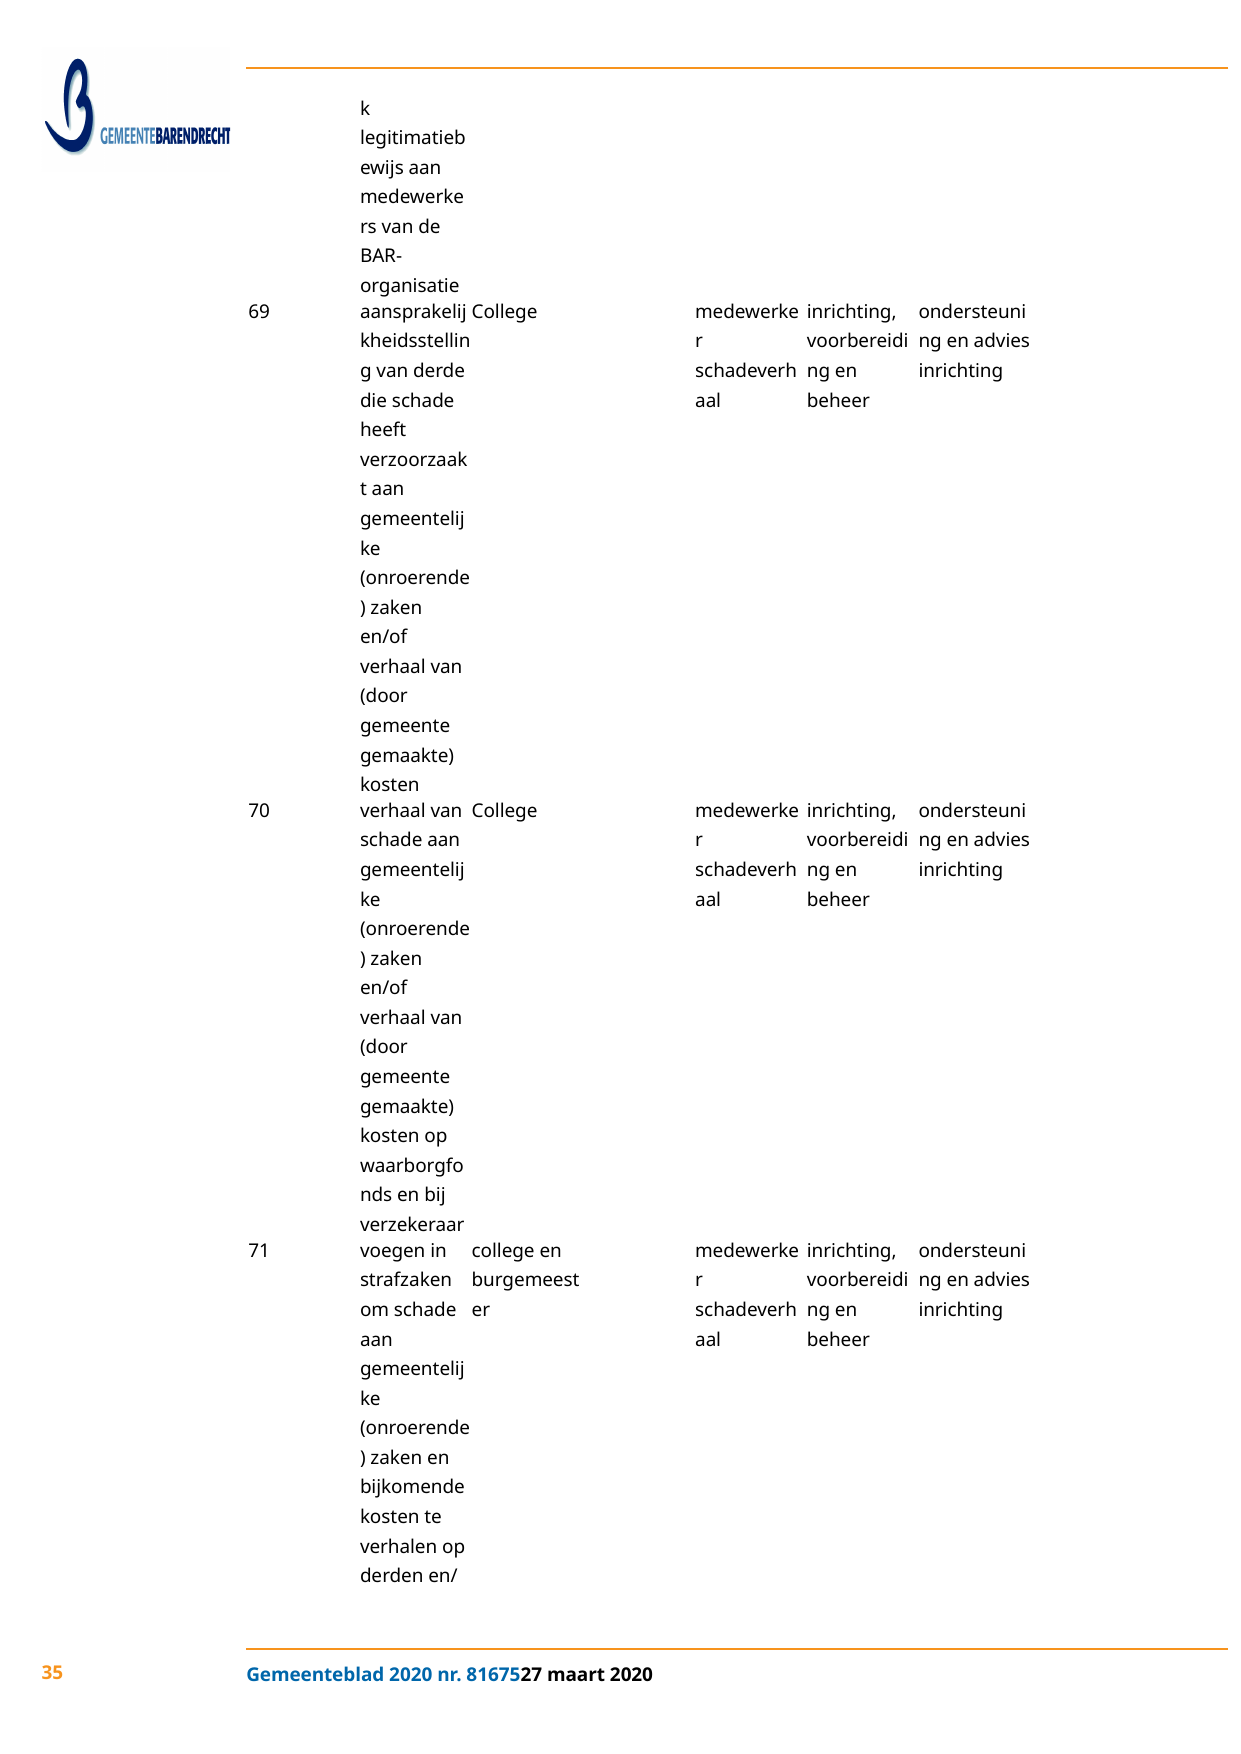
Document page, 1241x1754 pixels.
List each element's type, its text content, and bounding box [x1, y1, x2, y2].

table_cell verhaal van schade aan gemeentelijke (onroerende) zaken en/of verhaal van (door gemeente gemaakte) kosten op waarborgfonds en bij verzekeraar [360, 797, 471, 1237]
table_cell inrichting, voorbereiding en beheer [807, 1237, 918, 1588]
table_cell medewerker schadeverhaal [695, 1237, 807, 1588]
table_cell ondersteuning en advies inrichting [918, 797, 1030, 1237]
table_cell [583, 95, 695, 298]
table_cell medewerker schadeverhaal [695, 797, 807, 1237]
picture [41, 47, 231, 172]
table_cell [583, 298, 695, 797]
table_cell [807, 95, 918, 298]
table_cell k legitimatiebewijs aan medewerkers van de BAR-organisatie [360, 95, 471, 298]
table_cell ondersteuning en advies inrichting [918, 298, 1030, 797]
table_cell inrichting, voorbereiding en beheer [807, 797, 918, 1237]
table_cell aansprakelijkheidsstelling van derde die schade heeft verzoorzaakt aan gemeentelijke (onroerende) zaken en/of verhaal van (door gemeente gemaakte) kosten [360, 298, 471, 797]
table_cell 70 [248, 797, 360, 1237]
table_cell voegen in strafzaken om schade aan gemeentelijke (onroerende) zaken en bijkomende kosten te verhalen op derden en/ [360, 1237, 471, 1588]
table_cell [1030, 95, 1152, 298]
table_cell college en burgemeester [471, 1237, 583, 1588]
table_cell inrichting, voorbereiding en beheer [807, 298, 918, 797]
table_cell [583, 1237, 695, 1588]
table_cell College [471, 298, 583, 797]
table_cell 71 [248, 1237, 360, 1588]
table_cell [1030, 797, 1152, 1237]
table_cell [695, 95, 807, 298]
table_cell [1030, 1237, 1152, 1588]
table_cell College [471, 797, 583, 1237]
table_cell [248, 95, 360, 298]
table_cell [1030, 298, 1152, 797]
table_cell ondersteuning en advies inrichting [918, 1237, 1030, 1588]
table_cell medewerker schadeverhaal [695, 298, 807, 797]
table_cell [471, 95, 583, 298]
table_cell 69 [248, 298, 360, 797]
table_cell [918, 95, 1030, 298]
table_cell [583, 797, 695, 1237]
